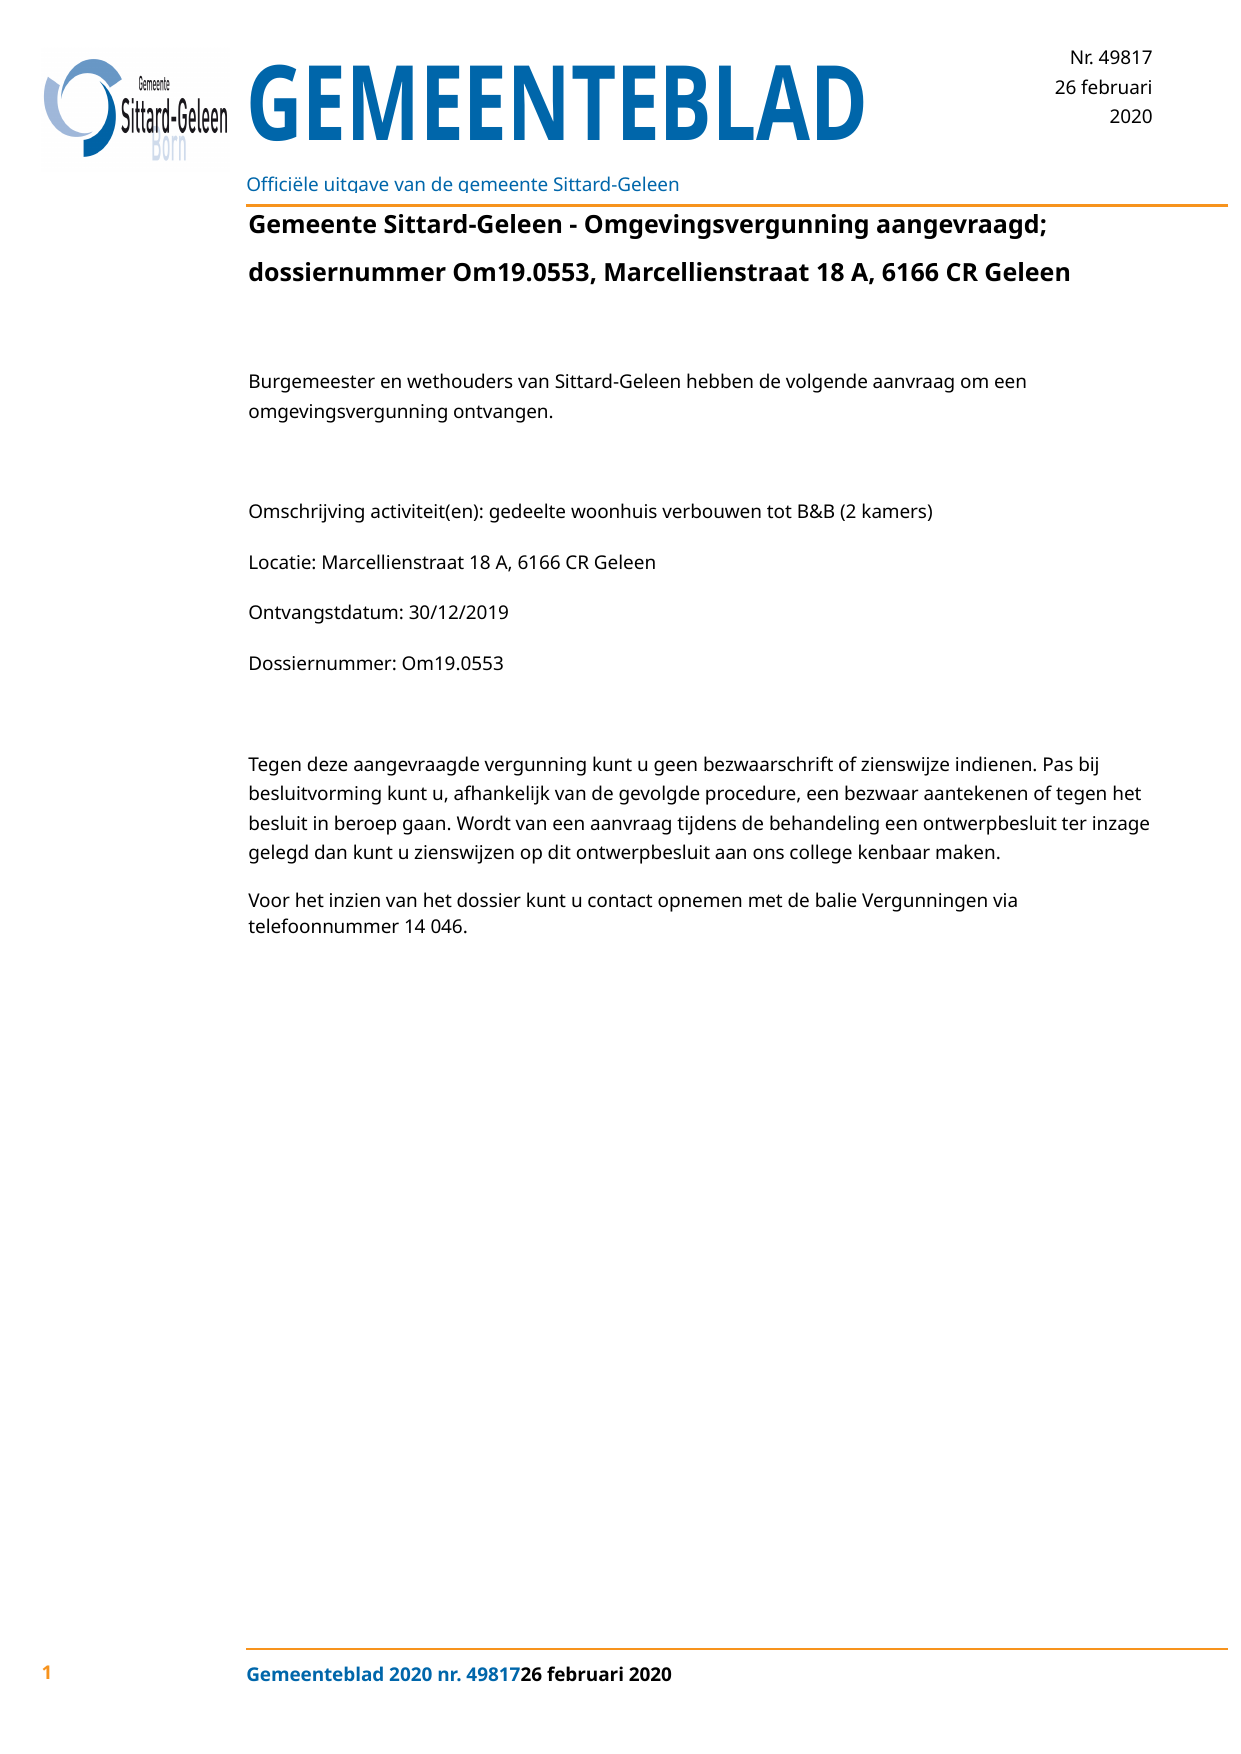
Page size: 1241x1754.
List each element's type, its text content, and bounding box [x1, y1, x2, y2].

picture [41, 47, 231, 172]
text Ontvangstdatum: 30/12/2019 [248, 599, 1152, 625]
text Voor het inzien van het dossier kunt u contact opnemen met de balie Vergunningen via telefoonnummer 14 046. [248, 887, 1152, 939]
text Tegen deze aangevraagde vergunning kunt u geen bezwaarschrift of zienswijze indienen. Pas bij besluitvorming kunt u, afhankelijk van de gevolgde procedure, een bezwaar aantekenen of tegen het besluit in beroep gaan. Wordt van een aanvraag tijdens de behandeling een ontwerpbesluit ter inzage gelegd dan kunt u zienswijzen op dit ontwerpbesluit aan ons college kenbaar maken. [248, 751, 1152, 865]
text Dossiernummer: Om19.0553 [248, 650, 1152, 676]
text Locatie: Marcellienstraat 18 A, 6166 CR Geleen [248, 549, 1152, 575]
text Gemeente Sittard-Geleen - Omgevingsvergunning aangevraagd; dossiernummer Om19.0553, Marcellienstraat 18 A, 6166 CR Geleen [248, 207, 1152, 288]
text Burgemeester en wethouders van Sittard-Geleen hebben de volgende aanvraag om een omgevingsvergunning ontvangen. [248, 368, 1152, 424]
text Omschrijving activiteit(en): gedeelte woonhuis verbouwen tot B&B (2 kamers) [248, 499, 1152, 524]
